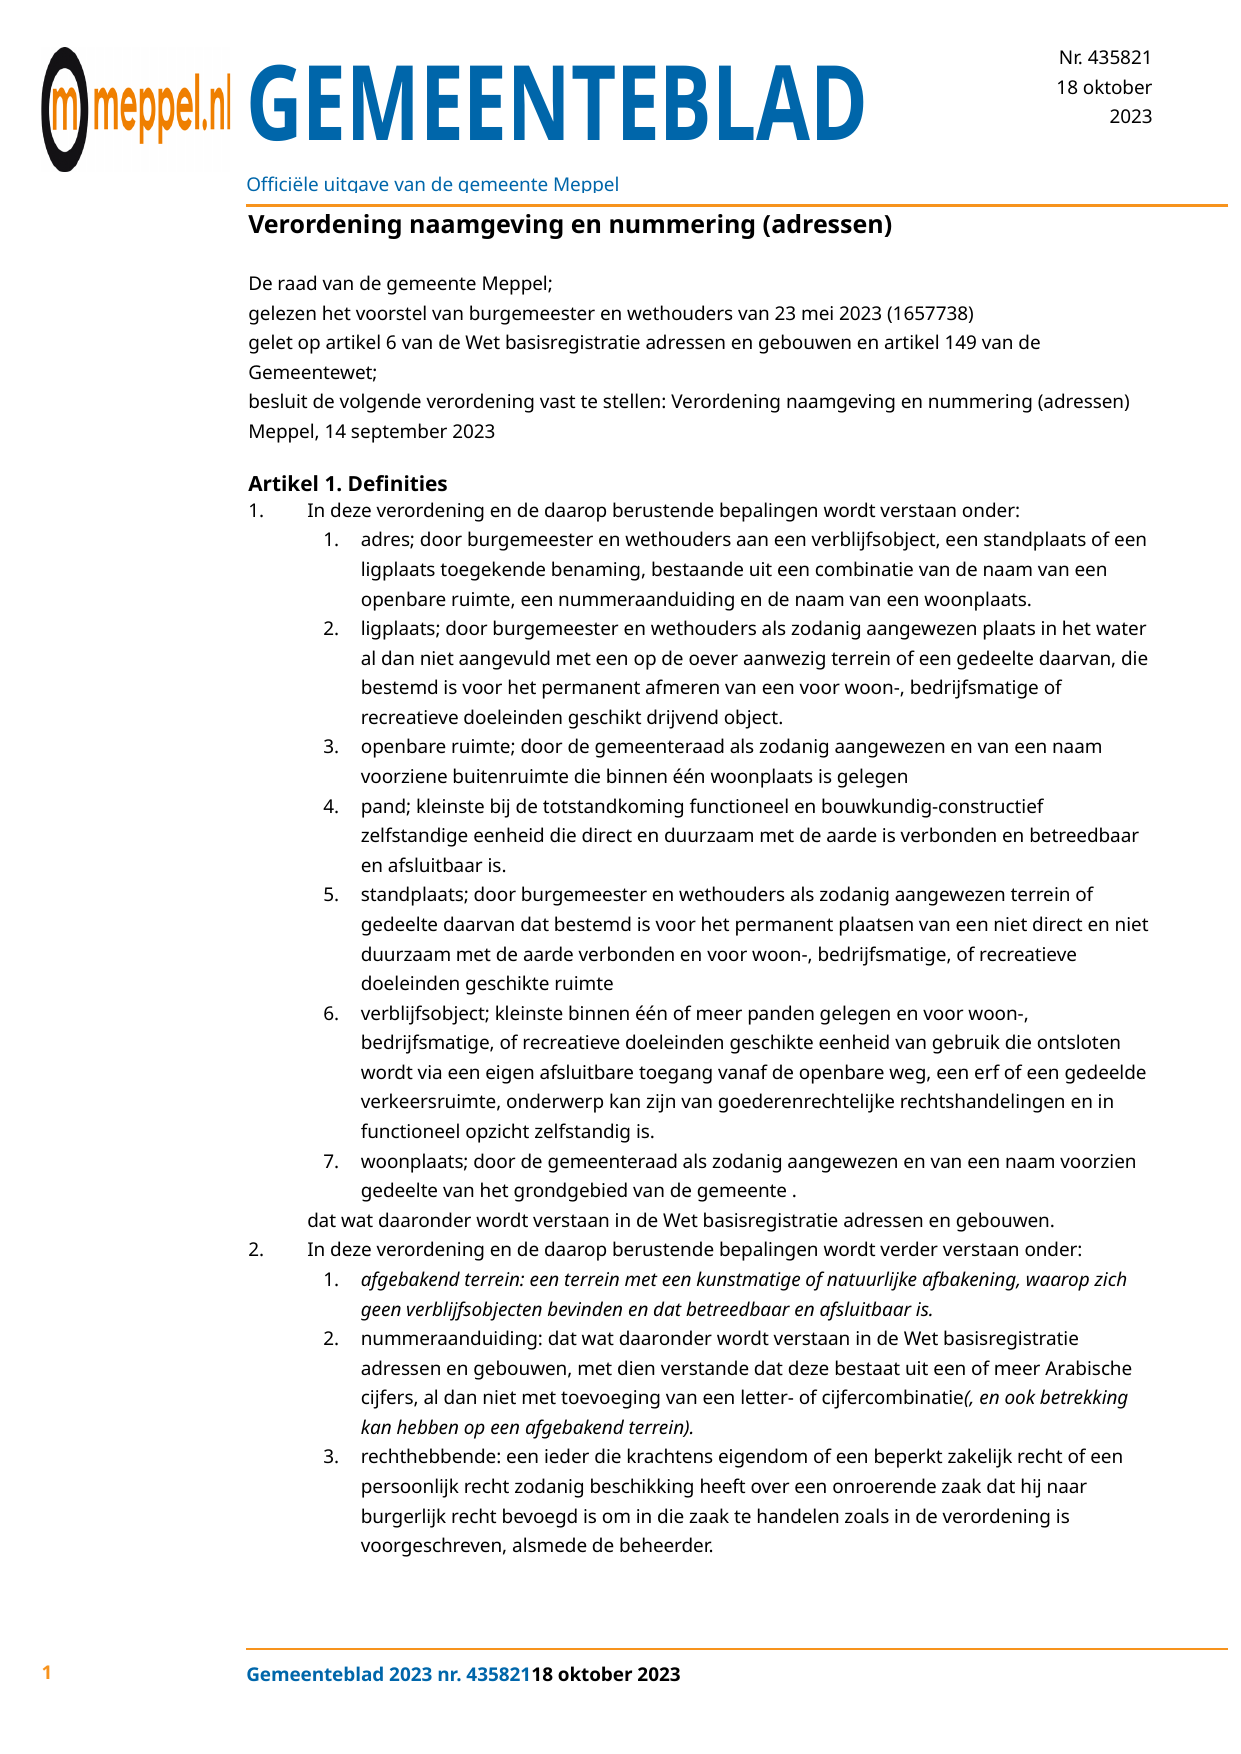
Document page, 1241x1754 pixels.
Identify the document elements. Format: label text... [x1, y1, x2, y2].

list rechthebbende: een ieder die krachtens eigendom of een beperkt zakelijk recht of een persoonlijk recht zodanig beschikking heeft over een onroerende zaak dat hij naar burgerlijk recht bevoegd is om in die zaak te handelen zoals in de verordening is voorgeschreven, alsmede de beheerder. [323, 1444, 1152, 1558]
list standplaats; door burgemeester en wethouders als zodanig aangewezen terrein of gedeelte daarvan dat bestemd is voor het permanent plaatsen van een niet direct en niet duurzaam met de aarde verbonden en voor woon-, bedrijfsmatige, of recreatieve doeleinden geschikte ruimte [323, 882, 1152, 996]
list openbare ruimte; door de gemeenteraad als zodanig aangewezen en van een naam voorziene buitenruimte die binnen één woonplaats is gelegen [323, 734, 1152, 789]
text Verordening naamgeving en nummering (adressen) [248, 207, 1152, 241]
list In deze verordening en de daarop berustende bepalingen wordt verstaan onder: [248, 497, 1152, 523]
list nummeraanduiding: dat wat daaronder wordt verstaan in de Wet basisregistratie adressen en gebouwen, met dien verstande dat deze bestaat uit een of meer Arabische cijfers, al dan niet met toevoeging van een letter- of cijfercombinatie(, en ook betrekking kan hebben op een afgebakend terrein). [323, 1325, 1152, 1440]
text besluit de volgende verordening vast te stellen: Verordening naamgeving en nummering (adressen) Meppel, 14 september 2023 [248, 389, 1152, 444]
list dat wat daaronder wordt verstaan in de Wet basisregistratie adressen en gebouwen. [248, 1207, 1152, 1233]
text Artikel 1. Definities [248, 469, 1152, 497]
list ligplaats; door burgemeester en wethouders als zodanig aangewezen plaats in het water al dan niet aangevuld met een op de oever aanwezig terrein of een gedeelte daarvan, die bestemd is voor het permanent afmeren van een voor woon-, bedrijfsmatige of recreatieve doeleinden geschikt drijvend object. [323, 615, 1152, 730]
list adres; door burgemeester en wethouders aan een verblijfsobject, een standplaats of een ligplaats toegekende benaming, bestaande uit een combinatie van de naam van een openbare ruimte, een nummeraanduiding en de naam van een woonplaats. [323, 527, 1152, 612]
text gelezen het voorstel van burgemeester en wethouders van 23 mei 2023 (1657738) [248, 300, 1152, 326]
list woonplaats; door de gemeenteraad als zodanig aangewezen en van een naam voorzien gedeelte van het grondgebied van de gemeente . [323, 1148, 1152, 1203]
list pand; kleinste bij de totstandkoming functioneel en bouwkundig-constructief zelfstandige eenheid die direct en duurzaam met de aarde is verbonden en betreedbaar en afsluitbaar is. [323, 793, 1152, 878]
list verblijfsobject; kleinste binnen één of meer panden gelegen en voor woon-, bedrijfsmatige, of recreatieve doeleinden geschikte eenheid van gebruik die ontsloten wordt via een eigen afsluitbare toegang vanaf de openbare weg, een erf of een gedeelde verkeersruimte, onderwerp kan zijn van goederenrechtelijke rechtshandelingen en in functioneel opzicht zelfstandig is. [323, 1000, 1152, 1144]
text gelet op artikel 6 van de Wet basisregistratie adressen en gebouwen en artikel 149 van de Gemeentewet; [248, 329, 1152, 385]
list In deze verordening en de daarop berustende bepalingen wordt verder verstaan onder: [248, 1237, 1152, 1262]
picture [41, 47, 231, 172]
text De raad van de gemeente Meppel; [248, 270, 1152, 296]
list afgebakend terrein: een terrein met een kunstmatige of natuurlijke afbakening, waarop zich geen verblijfsobjecten bevinden en dat betreedbaar en afsluitbaar is. [323, 1266, 1152, 1322]
